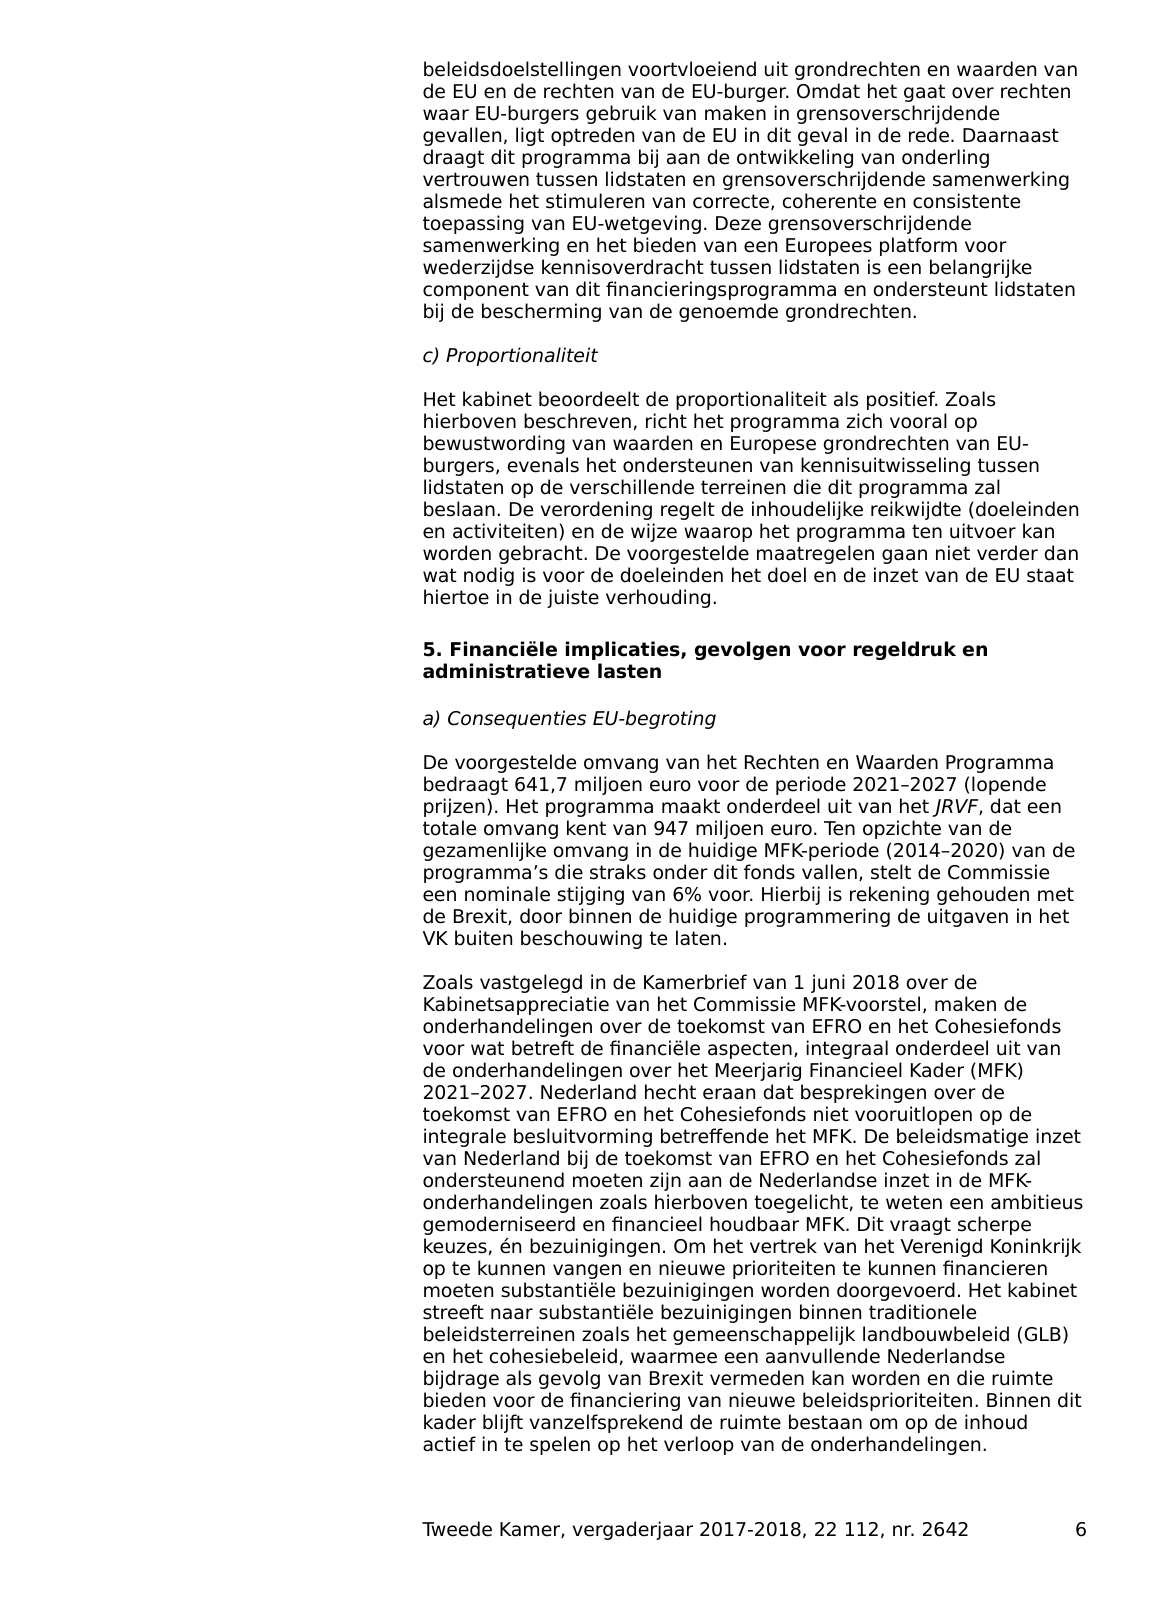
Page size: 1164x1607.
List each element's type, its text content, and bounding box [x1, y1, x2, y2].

subtitle c) Proportionaliteit [422, 345, 1087, 367]
subtitle 5. Financiële implicaties, gevolgen voor regeldruk en administratieve lasten [422, 639, 1087, 683]
subtitle a) Consequenties EU-begroting [422, 708, 1087, 730]
text Het kabinet beoordeelt de proportionaliteit als positief. Zoals hierboven beschreven, richt het programma zich vooral op bewustwording van waarden en Europese grondrechten van EU-burgers, evenals het ondersteunen van kennisuitwisseling tussen lidstaten op de verschillende terreinen die dit programma zal beslaan. De verordening regelt de inhoudelijke reikwijdte (doeleinden en activiteiten) en de wijze waarop het programma ten uitvoer kan worden gebracht. De voorgestelde maatregelen gaan niet verder dan wat nodig is voor de doeleinden het doel en de inzet van de EU staat hiertoe in de juiste verhouding. [422, 389, 1087, 609]
text Zoals vastgelegd in de Kamerbrief van 1 juni 2018 over de Kabinetsappreciatie van het Commissie MFK-voorstel, maken de onderhandelingen over de toekomst van EFRO en het Cohesiefonds voor wat betreft de financiële aspecten, integraal onderdeel uit van de onderhandelingen over het Meerjarig Financieel Kader (MFK) 2021–2027. Nederland hecht eraan dat besprekingen over de toekomst van EFRO en het Cohesiefonds niet vooruitlopen op de integrale besluitvorming betreffende het MFK. De beleidsmatige inzet van Nederland bij de toekomst van EFRO en het Cohesiefonds zal ondersteunend moeten zijn aan de Nederlandse inzet in de MFK-onderhandelingen zoals hierboven toegelicht, te weten een ambitieus gemoderniseerd en financieel houdbaar MFK. Dit vraagt scherpe keuzes, én bezuinigingen. Om het vertrek van het Verenigd Koninkrijk op te kunnen vangen en nieuwe prioriteiten te kunnen financieren moeten substantiële bezuinigingen worden doorgevoerd. Het kabinet streeft naar substantiële bezuinigingen binnen traditionele beleidsterreinen zoals het gemeenschappelijk landbouwbeleid (GLB) en het cohesiebeleid, waarmee een aanvullende Nederlandse bijdrage als gevolg van Brexit vermeden kan worden en die ruimte bieden voor de financiering van nieuwe beleidsprioriteiten. Binnen dit kader blijft vanzelfsprekend de ruimte bestaan om op de inhoud actief in te spelen op het verloop van de onderhandelingen. [422, 972, 1087, 1456]
text De voorgestelde omvang van het Rechten en Waarden Programma bedraagt 641,7 miljoen euro voor de periode 2021–2027 (lopende prijzen). Het programma maakt onderdeel uit van het JRVF, dat een totale omvang kent van 947 miljoen euro. Ten opzichte van de gezamenlijke omvang in de huidige MFK-periode (2014–2020) van de programma’s die straks onder dit fonds vallen, stelt de Commissie een nominale stijging van 6% voor. Hierbij is rekening gehouden met de Brexit, door binnen de huidige programmering de uitgaven in het VK buiten beschouwing te laten. [422, 752, 1087, 950]
text beleidsdoelstellingen voortvloeiend uit grondrechten en waarden van de EU en de rechten van de EU-burger. Omdat het gaat over rechten waar EU-burgers gebruik van maken in grensoverschrijdende gevallen, ligt optreden van de EU in dit geval in de rede. Daarnaast draagt dit programma bij aan de ontwikkeling van onderling vertrouwen tussen lidstaten en grensoverschrijdende samenwerking alsmede het stimuleren van correcte, coherente en consistente toepassing van EU-wetgeving. Deze grensoverschrijdende samenwerking en het bieden van een Europees platform voor wederzijdse kennisoverdracht tussen lidstaten is een belangrijke component van dit financieringsprogramma en ondersteunt lidstaten bij de bescherming van de genoemde grondrechten. [422, 59, 1087, 323]
